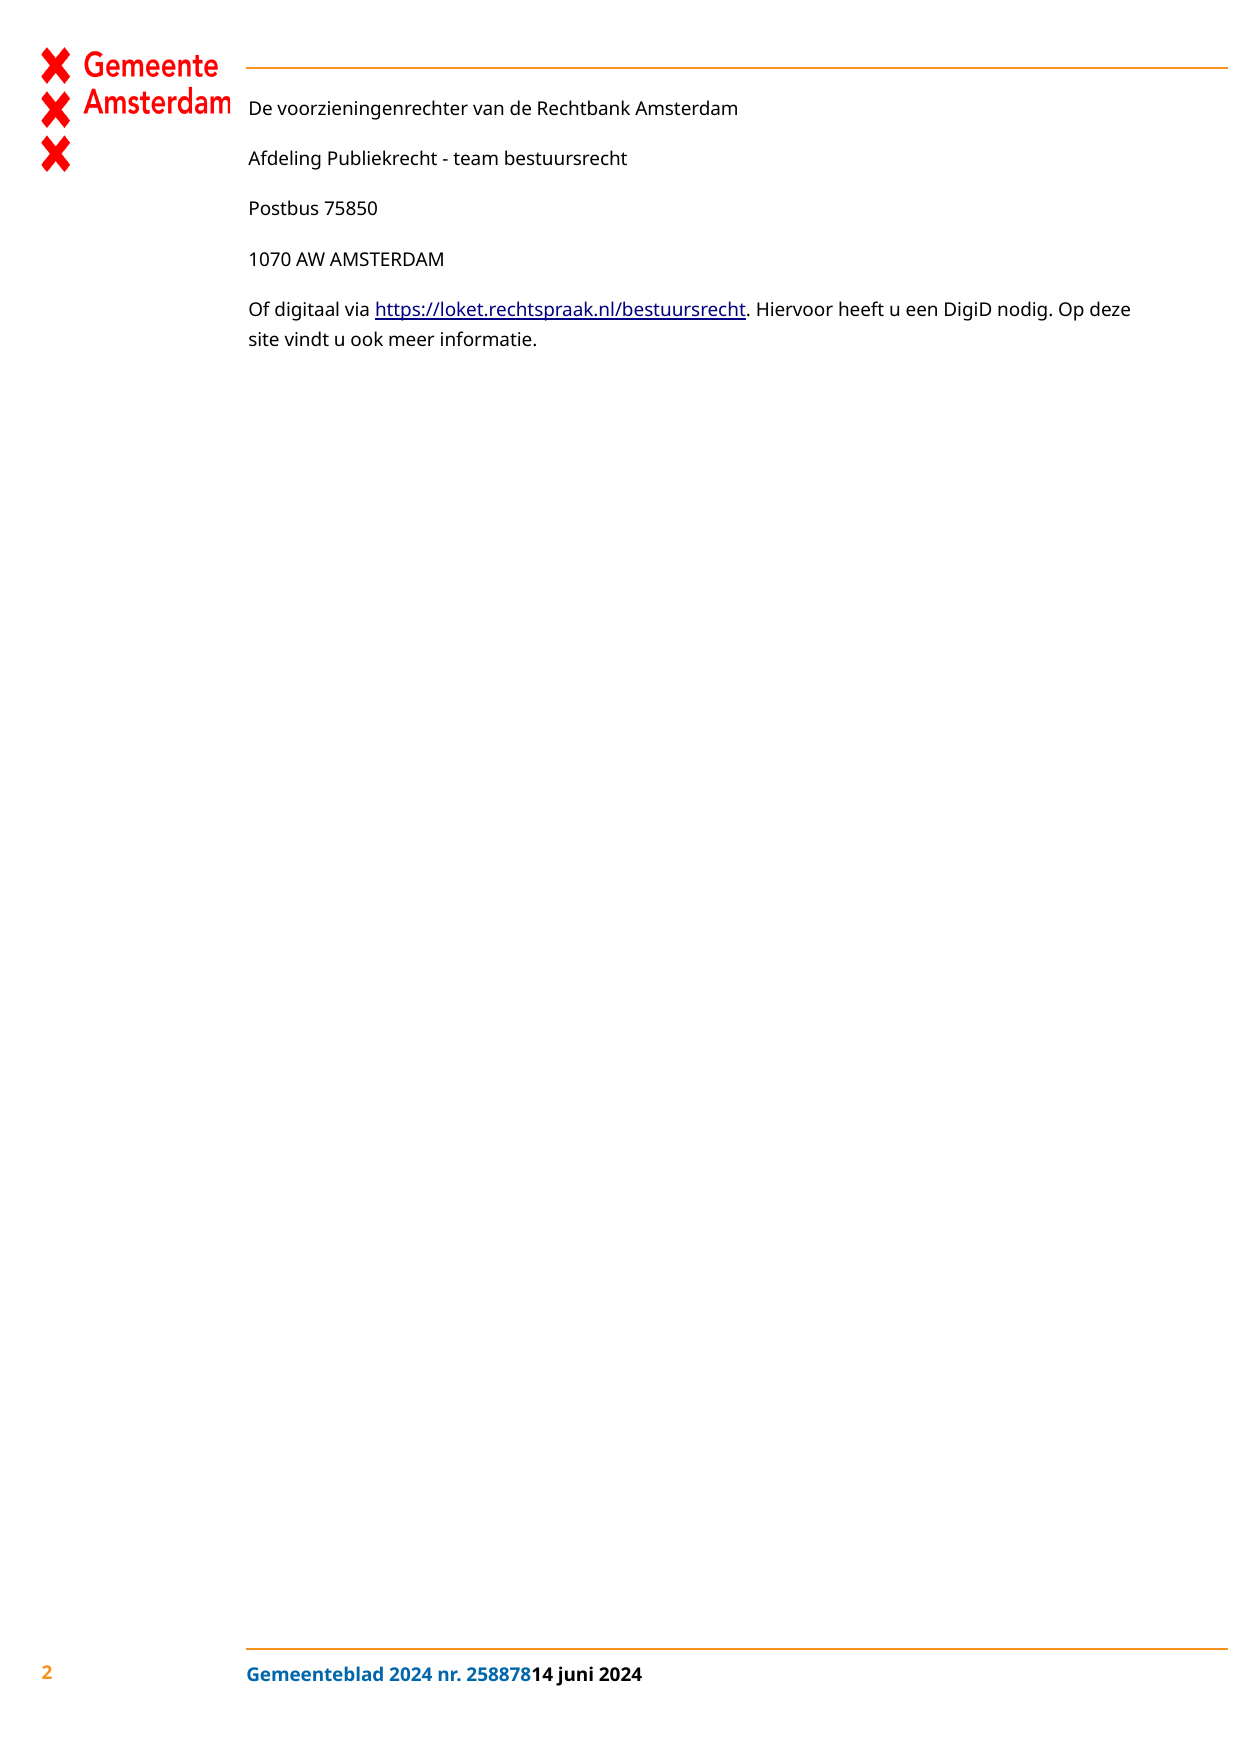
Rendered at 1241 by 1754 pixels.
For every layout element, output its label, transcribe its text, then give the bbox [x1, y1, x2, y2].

text Afdeling Publiekrecht - team bestuursrecht [248, 145, 1152, 171]
text De voorzieningenrechter van de Rechtbank Amsterdam [248, 95, 1152, 121]
text 1070 AW AMSTERDAM [248, 246, 1152, 272]
picture [41, 47, 231, 172]
text Postbus 75850 [248, 196, 1152, 221]
text Of digitaal via https://loket.rechtspraak.nl/bestuursrecht. Hiervoor heeft u een DigiD nodig. Op deze site vindt u ook meer informatie. [248, 296, 1152, 352]
